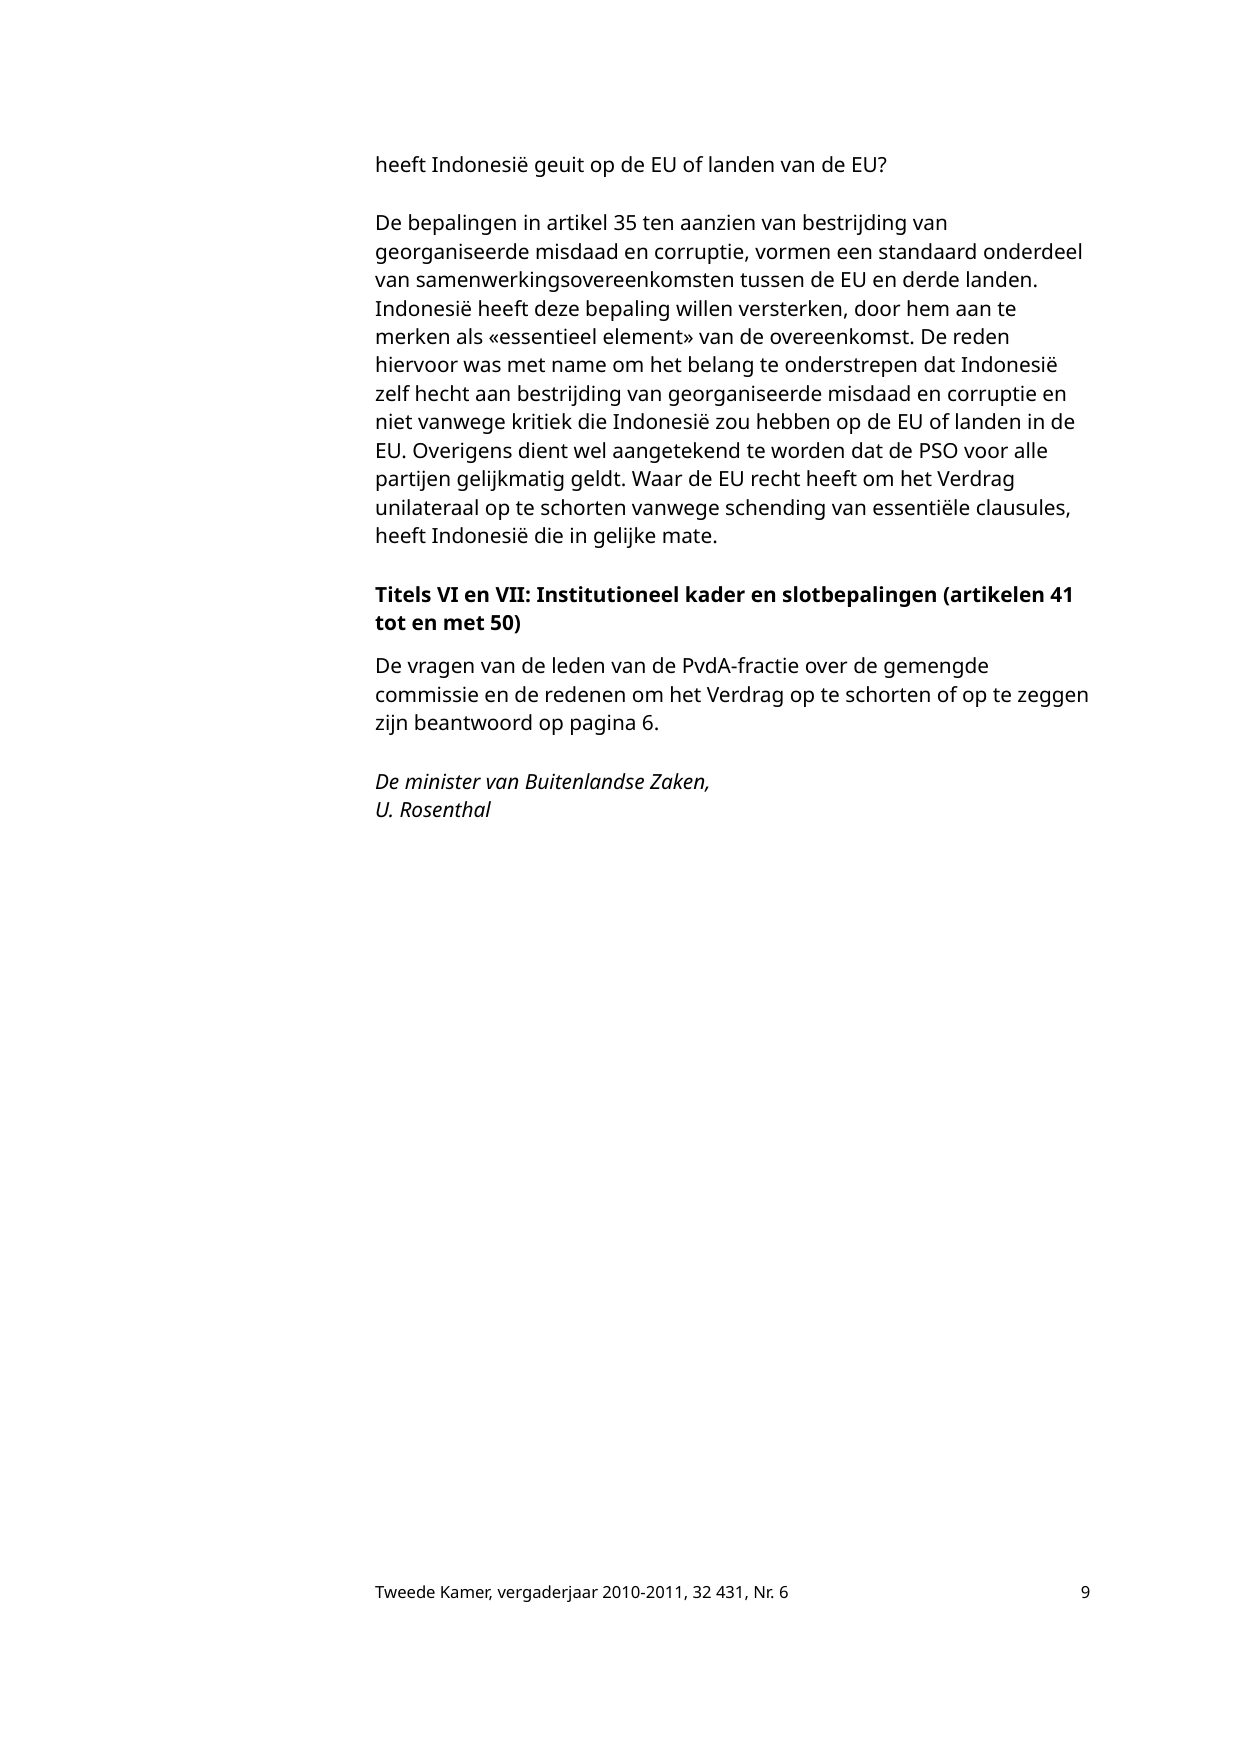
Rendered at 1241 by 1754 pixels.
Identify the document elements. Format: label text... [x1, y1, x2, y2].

text De bepalingen in artikel 35 ten aanzien van bestrijding van georganiseerde misdaad en corruptie, vormen een standaard onderdeel van samenwerkingsovereenkomsten tussen de EU en derde landen. Indonesië heeft deze bepaling willen versterken, door hem aan te merken als «essentieel element» van de overeenkomst. De reden hiervoor was met name om het belang te onderstrepen dat Indonesië zelf hecht aan bestrijding van georganiseerde misdaad en corruptie en niet vanwege kritiek die Indonesië zou hebben op de EU of landen in de EU. Overigens dient wel aangetekend te worden dat de PSO voor alle partijen gelijkmatig geldt. Waar de EU recht heeft om het Verdrag unilateraal op te schorten vanwege schending van essentiële clausules, heeft Indonesië die in gelijke mate. [375, 208, 1090, 550]
text heeft Indonesië geuit op de EU of landen van de EU? [375, 150, 1090, 178]
text Titels VI en VII: Institutioneel kader en slotbepalingen (artikelen 41 tot en met 50) [375, 580, 1090, 637]
text De vragen van de leden van de PvdA-fractie over de gemengde commissie en de redenen om het Verdrag op te schorten of op te zeggen zijn beantwoord op pagina 6. [375, 652, 1090, 737]
text U. Rosenthal [375, 795, 1090, 824]
text De minister van Buitenlandse Zaken, [375, 767, 1090, 795]
